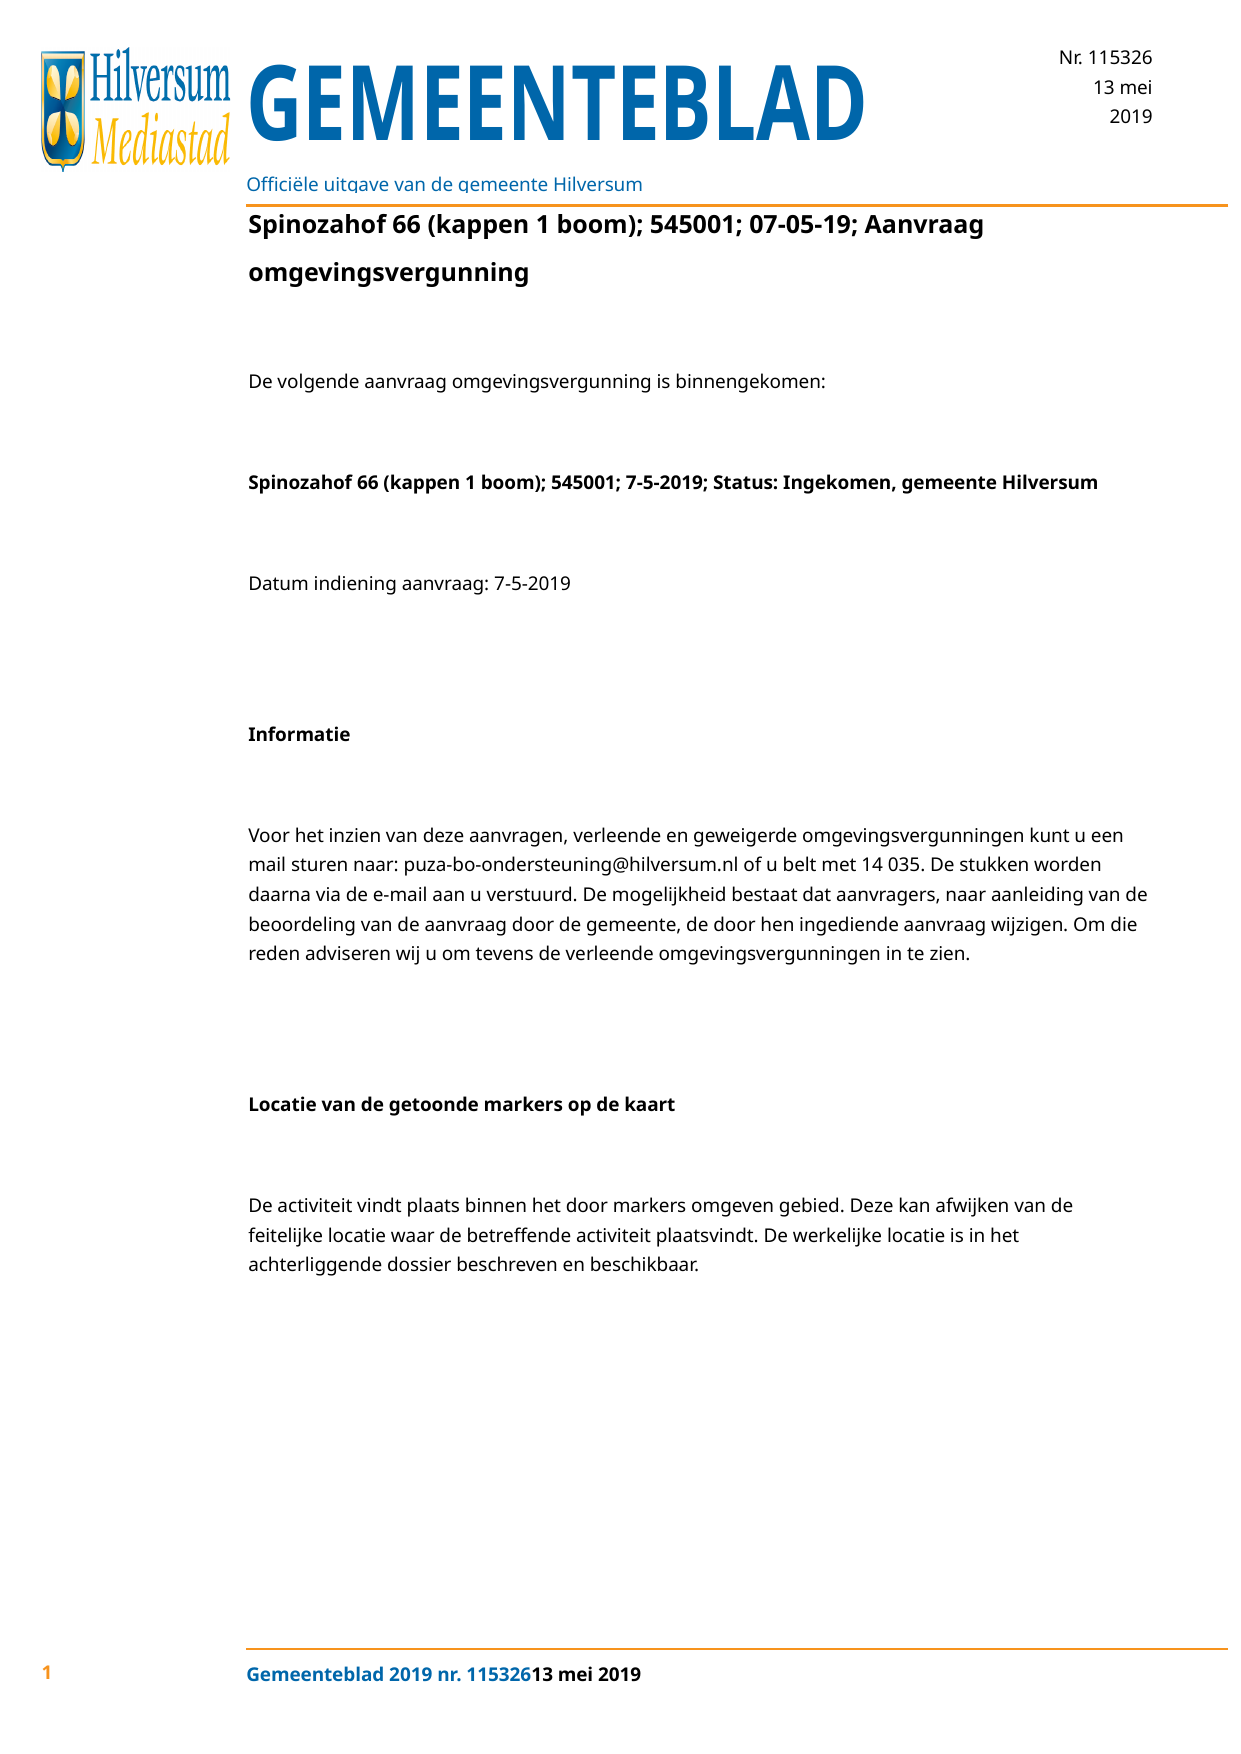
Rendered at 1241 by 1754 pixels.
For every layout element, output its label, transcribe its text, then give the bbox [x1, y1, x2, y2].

text Informatie [248, 721, 1152, 747]
text Voor het inzien van deze aanvragen, verleende en geweigerde omgevingsvergunningen kunt u een mail sturen naar: puza-bo-ondersteuning@hilversum.nl of u belt met 14 035. De stukken worden daarna via de e-mail aan u verstuurd. De mogelijkheid bestaat dat aanvragers, naar aanleiding van de beoordeling van de aanvraag door de gemeente, de door hen ingediende aanvraag wijzigen. Om die reden adviseren wij u om tevens de verleende omgevingsvergunningen in te zien. [248, 822, 1152, 966]
text De volgende aanvraag omgevingsvergunning is binnengekomen: [248, 368, 1152, 394]
text Locatie van de getoonde markers op de kaart [248, 1092, 1152, 1117]
text Spinozahof 66 (kappen 1 boom); 545001; 7-5-2019; Status: Ingekomen, gemeente Hilversum [248, 469, 1152, 495]
text De activiteit vindt plaats binnen het door markers omgeven gebied. Deze kan afwijken van de feitelijke locatie waar de betreffende activiteit plaatsvindt. De werkelijke locatie is in het achterliggende dossier beschreven en beschikbaar. [248, 1192, 1152, 1277]
picture [41, 47, 231, 172]
text Spinozahof 66 (kappen 1 boom); 545001; 07-05-19; Aanvraag omgevingsvergunning [248, 207, 1152, 288]
text Datum indiening aanvraag: 7-5-2019 [248, 570, 1152, 596]
